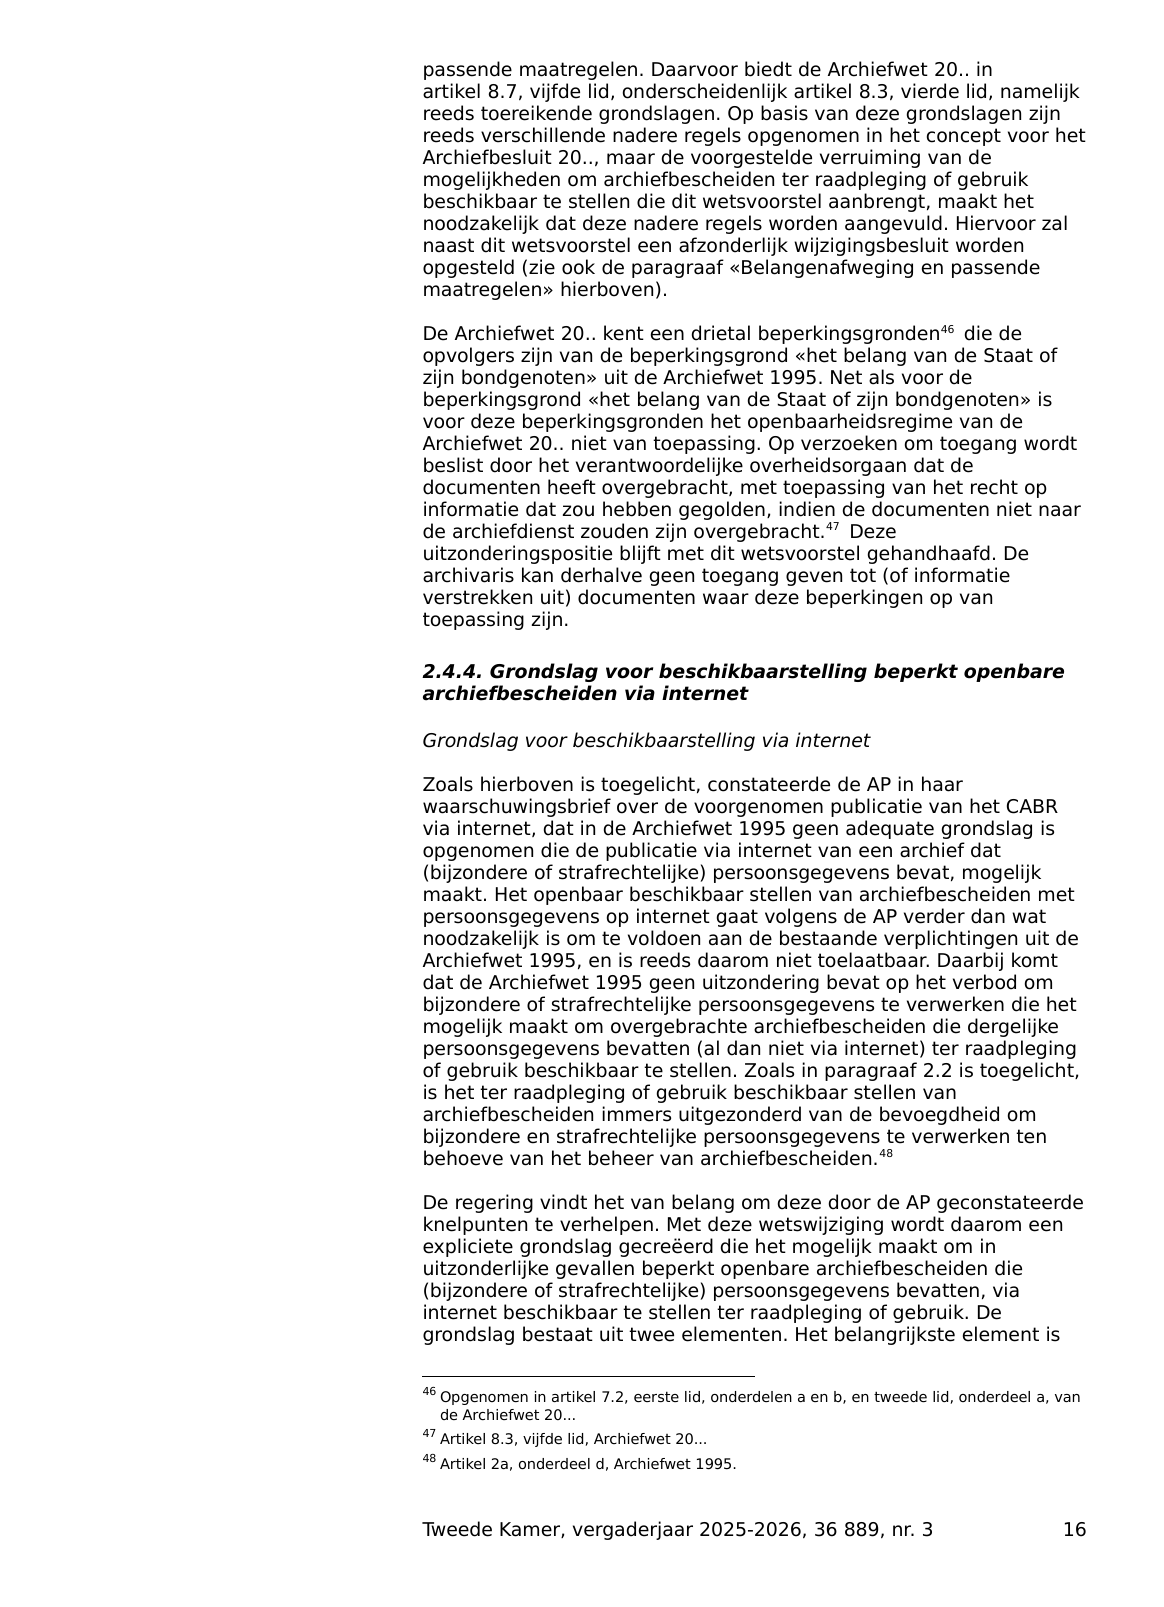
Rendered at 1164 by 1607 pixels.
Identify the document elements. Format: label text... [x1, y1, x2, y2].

subtitle 2.4.4. Grondslag voor beschikbaarstelling beperkt openbare archiefbescheiden via internet [422, 661, 1087, 705]
text Artikel 2a, onderdeel d, Archiefwet 1995. [422, 1452, 1087, 1474]
text passende maatregelen. Daarvoor biedt de Archiefwet 20.. in artikel 8.7, vijfde lid, onderscheidenlijk artikel 8.3, vierde lid, namelijk reeds toereikende grondslagen. Op basis van deze grondslagen zijn reeds verschillende nadere regels opgenomen in het concept voor het Archiefbesluit 20.., maar de voorgestelde verruiming van de mogelijkheden om archiefbescheiden ter raadpleging of gebruik beschikbaar te stellen die dit wetsvoorstel aanbrengt, maakt het noodzakelijk dat deze nadere regels worden aangevuld. Hiervoor zal naast dit wetsvoorstel een afzonderlijk wijzigingsbesluit worden opgesteld (zie ook de paragraaf «Belangenafweging en passende maatregelen» hierboven). [422, 59, 1087, 301]
text De Archiefwet 20.. kent een drietal beperkingsgronden die de opvolgers zijn van de beperkingsgrond «het belang van de Staat of zijn bondgenoten» uit de Archiefwet 1995. Net als voor de beperkingsgrond «het belang van de Staat of zijn bondgenoten» is voor deze beperkingsgronden het openbaarheidsregime van de Archiefwet 20.. niet van toepassing. Op verzoeken om toegang wordt beslist door het verantwoordelijke overheidsorgaan dat de documenten heeft overgebracht, met toepassing van het recht op informatie dat zou hebben gegolden, indien de documenten niet naar de archiefdienst zouden zijn overgebracht. Deze uitzonderingspositie blijft met dit wetsvoorstel gehandhaafd. De archivaris kan derhalve geen toegang geven tot (of informatie verstrekken uit) documenten waar deze beperkingen op van toepassing zijn. [422, 323, 1087, 631]
text De regering vindt het van belang om deze door de AP geconstateerde knelpunten te verhelpen. Met deze wetswijziging wordt daarom een expliciete grondslag gecreëerd die het mogelijk maakt om in uitzonderlijke gevallen beperkt openbare archiefbescheiden die (bijzondere of strafrechtelijke) persoonsgegevens bevatten, via internet beschikbaar te stellen ter raadpleging of gebruik. De grondslag bestaat uit twee elementen. Het belangrijkste element is [422, 1192, 1087, 1346]
text Artikel 8.3, vijfde lid, Archiefwet 20... [422, 1427, 1087, 1449]
subtitle Grondslag voor beschikbaarstelling via internet [422, 730, 1087, 752]
text Zoals hierboven is toegelicht, constateerde de AP in haar waarschuwingsbrief over de voorgenomen publicatie van het CABR via internet, dat in de Archiefwet 1995 geen adequate grondslag is opgenomen die de publicatie via internet van een archief dat (bijzondere of strafrechtelijke) persoonsgegevens bevat, mogelijk maakt. Het openbaar beschikbaar stellen van archiefbescheiden met persoonsgegevens op internet gaat volgens de AP verder dan wat noodzakelijk is om te voldoen aan de bestaande verplichtingen uit de Archiefwet 1995, en is reeds daarom niet toelaatbaar. Daarbij komt dat de Archiefwet 1995 geen uitzondering bevat op het verbod om bijzondere of strafrechtelijke persoonsgegevens te verwerken die het mogelijk maakt om overgebrachte archiefbescheiden die dergelijke persoonsgegevens bevatten (al dan niet via internet) ter raadpleging of gebruik beschikbaar te stellen. Zoals in paragraaf 2.2 is toegelicht, is het ter raadpleging of gebruik beschikbaar stellen van archiefbescheiden immers uitgezonderd van de bevoegdheid om bijzondere en strafrechtelijke persoonsgegevens te verwerken ten behoeve van het beheer van archiefbescheiden. [422, 774, 1087, 1169]
text Opgenomen in artikel 7.2, eerste lid, onderdelen a en b, en tweede lid, onderdeel a, van de Archiefwet 20... [422, 1385, 1087, 1424]
